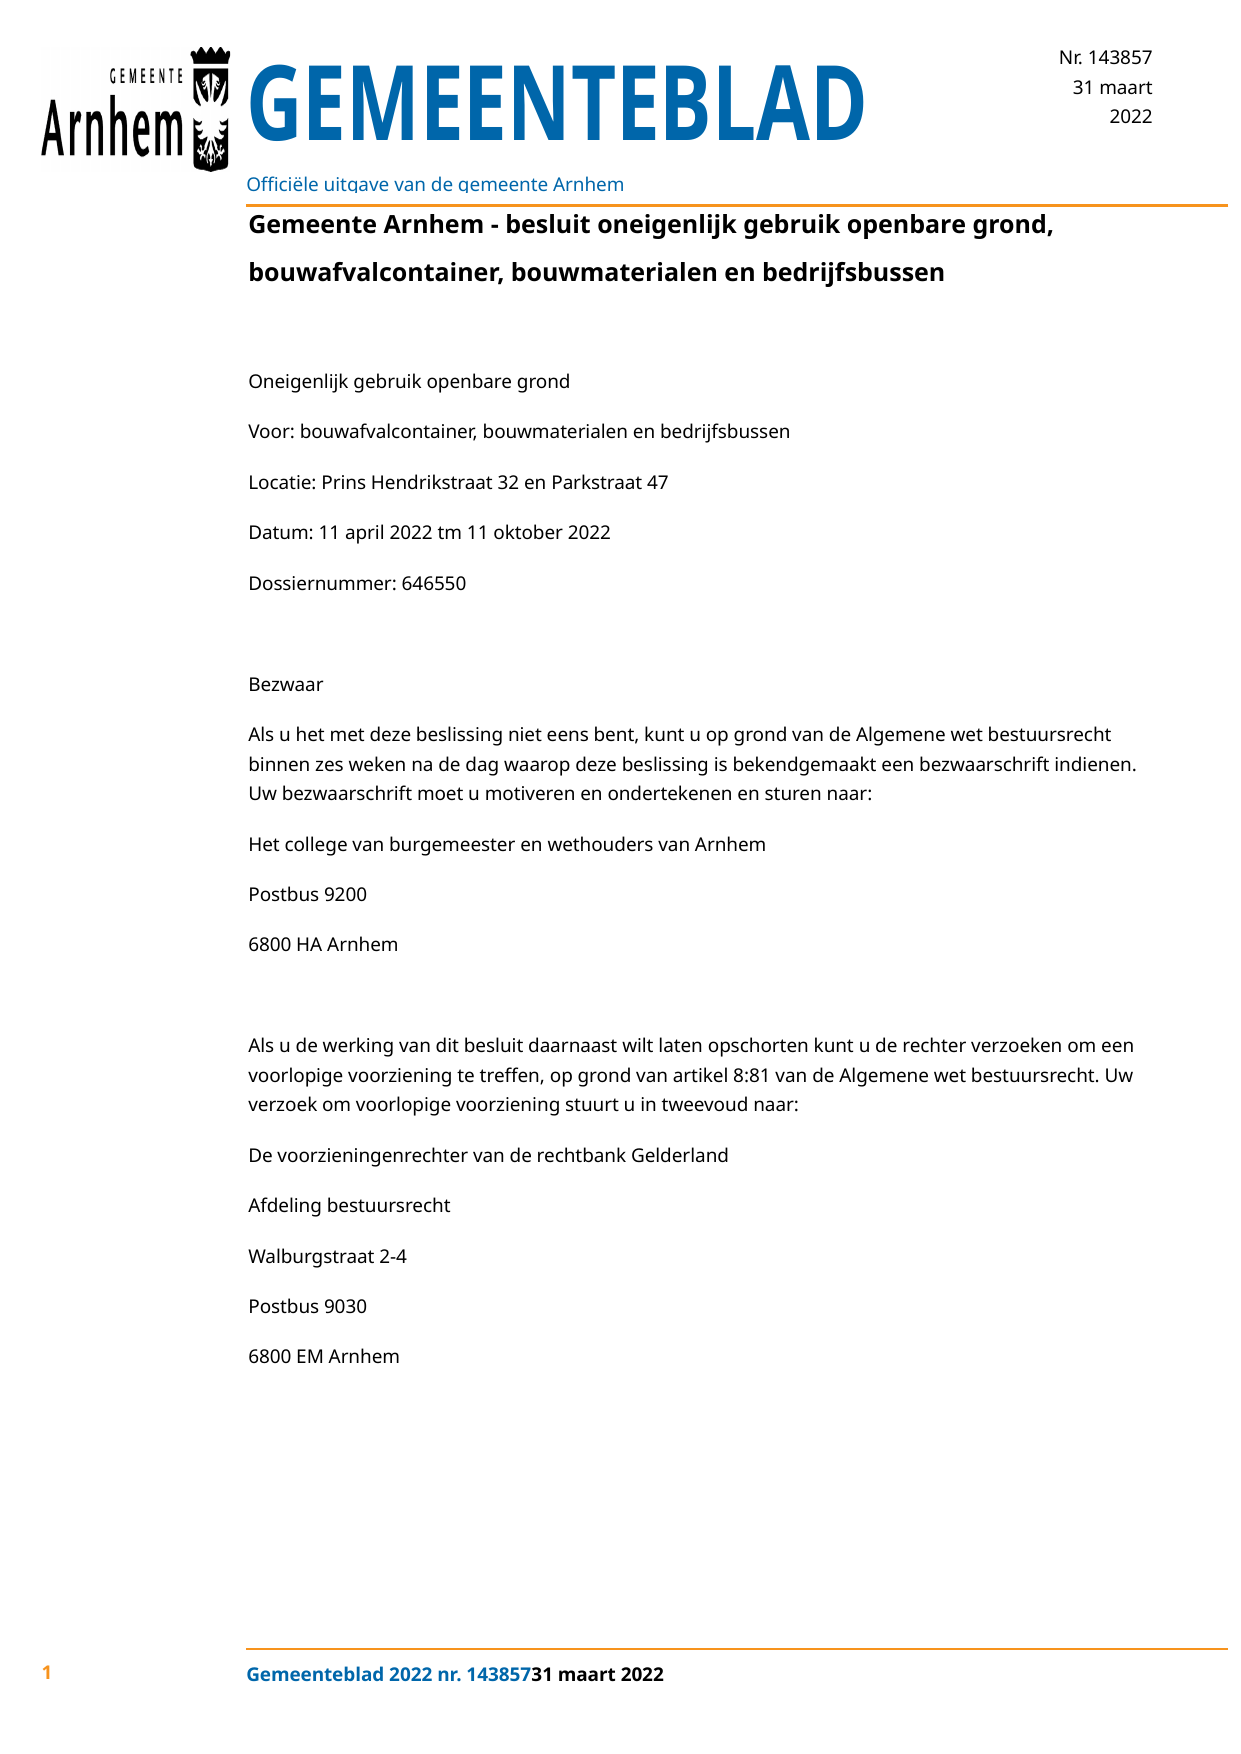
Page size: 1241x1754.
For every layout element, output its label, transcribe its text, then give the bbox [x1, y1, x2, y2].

text Dossiernummer: 646550 [248, 570, 1152, 596]
text Postbus 9200 [248, 881, 1152, 907]
text Als u het met deze beslissing niet eens bent, kunt u op grond van de Algemene wet bestuursrecht binnen zes weken na de dag waarop deze beslissing is bekendgemaakt een bezwaarschrift indienen. Uw bezwaarschrift moet u motiveren en ondertekenen en sturen naar: [248, 721, 1152, 806]
text Datum: 11 april 2022 tm 11 oktober 2022 [248, 519, 1152, 545]
text Voor: bouwafvalcontainer, bouwmaterialen en bedrijfsbussen [248, 419, 1152, 444]
text De voorzieningenrechter van de rechtbank Gelderland [248, 1142, 1152, 1168]
picture [41, 47, 231, 172]
text 6800 EM Arnhem [248, 1344, 1152, 1369]
text Bezwaar [248, 671, 1152, 697]
text Het college van burgemeester en wethouders van Arnhem [248, 831, 1152, 857]
text Gemeente Arnhem - besluit oneigenlijk gebruik openbare grond, bouwafvalcontainer, bouwmaterialen en bedrijfsbussen [248, 207, 1152, 288]
text Locatie: Prins Hendrikstraat 32 en Parkstraat 47 [248, 469, 1152, 495]
text Als u de werking van dit besluit daarnaast wilt laten opschorten kunt u de rechter verzoeken om een voorlopige voorziening te treffen, op grond van artikel 8:81 van de Algemene wet bestuursrecht. Uw verzoek om voorlopige voorziening stuurt u in tweevoud naar: [248, 1032, 1152, 1117]
text 6800 HA Arnhem [248, 932, 1152, 957]
text Postbus 9030 [248, 1293, 1152, 1319]
text Walburgstraat 2-4 [248, 1243, 1152, 1269]
text Oneigenlijk gebruik openbare grond [248, 368, 1152, 394]
text Afdeling bestuursrecht [248, 1192, 1152, 1218]
